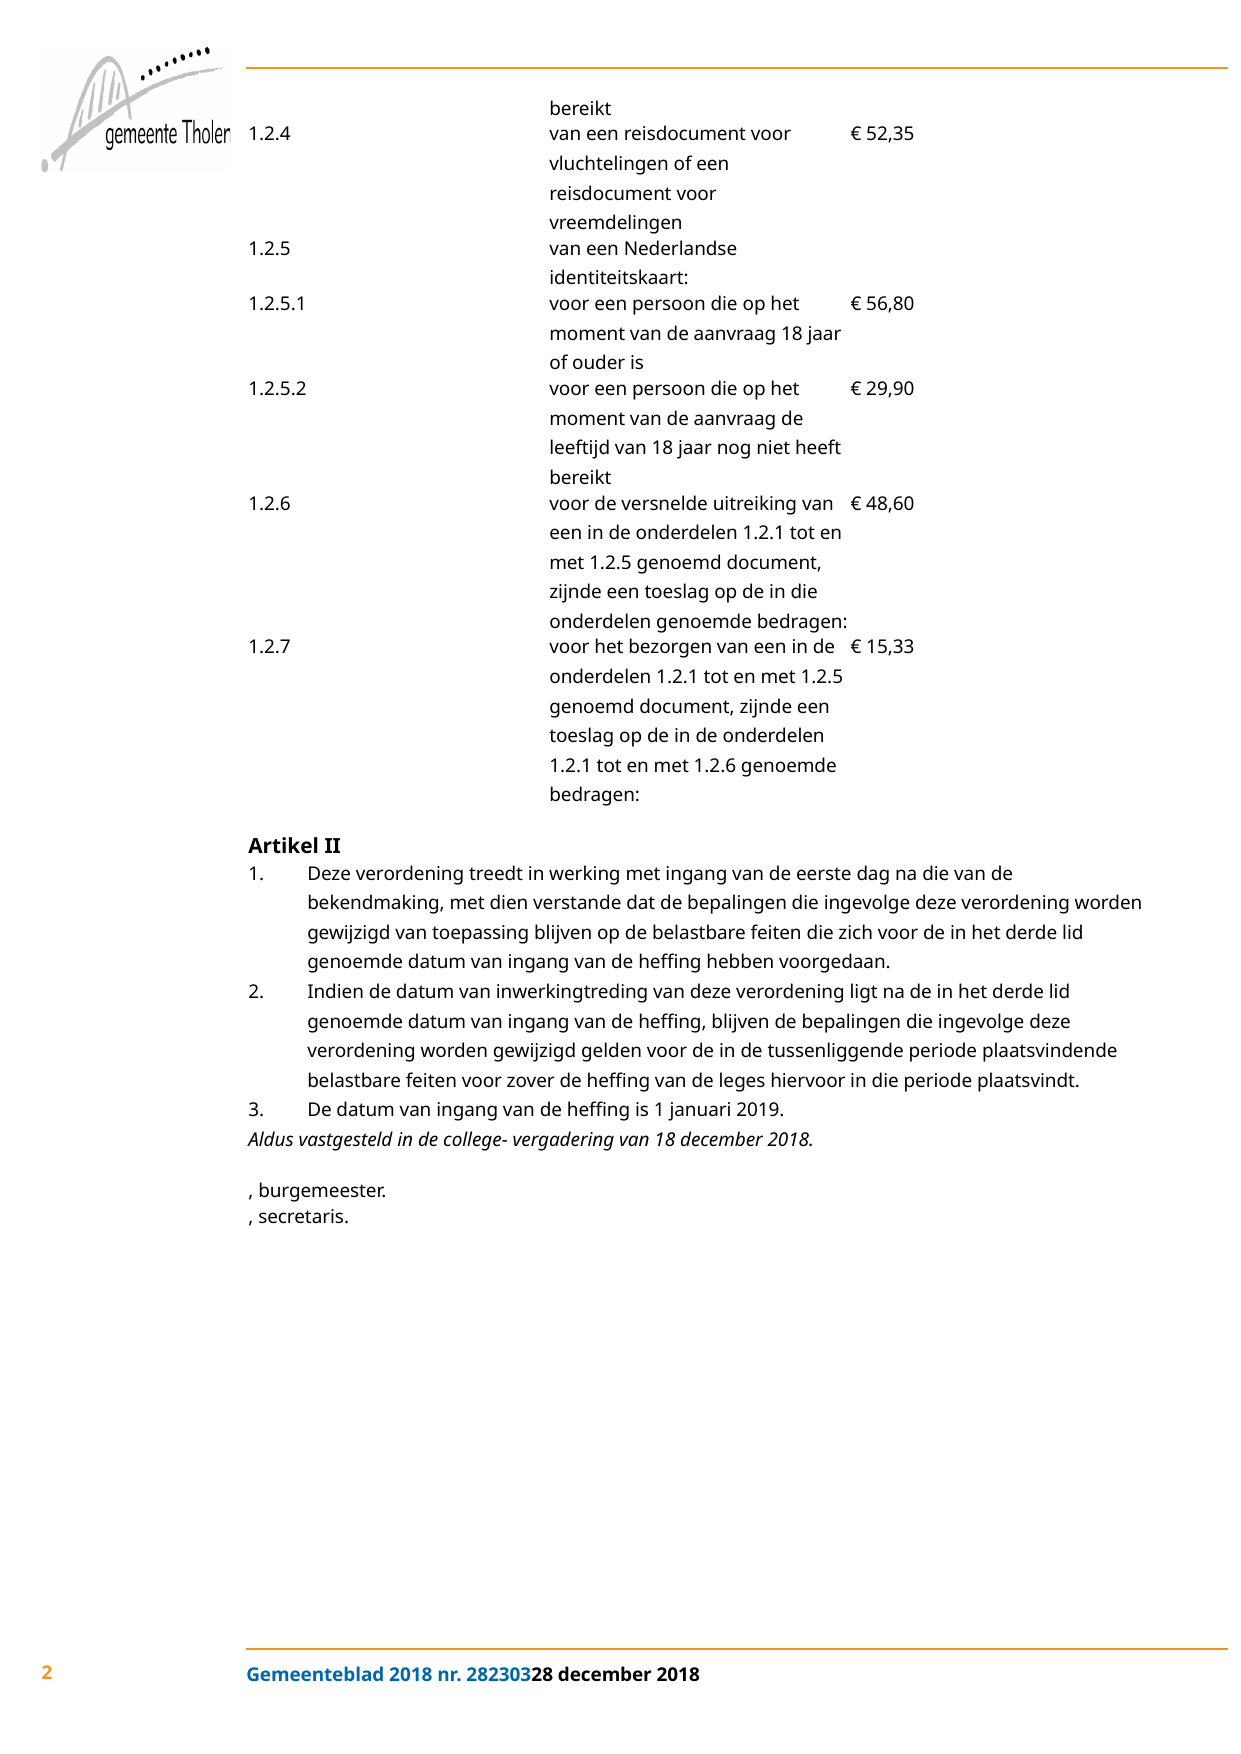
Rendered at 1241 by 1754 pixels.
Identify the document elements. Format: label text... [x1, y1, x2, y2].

table_cell 1.2.5 [248, 235, 549, 290]
table_cell bereikt [549, 95, 850, 121]
picture [41, 47, 231, 172]
text Artikel II [248, 831, 1152, 860]
table_cell € 52,35 [850, 121, 1152, 235]
table_cell € 29,90 [850, 375, 1152, 490]
table_cell van een Nederlandse identiteitskaart: [549, 235, 850, 290]
table_cell 1.2.5.1 [248, 290, 549, 375]
table_cell [248, 95, 549, 121]
table_cell 1.2.7 [248, 634, 549, 807]
table_cell voor een persoon die op het moment van de aanvraag 18 jaar of ouder is [549, 290, 850, 375]
table_cell van een reisdocument voor vluchtelingen of een reisdocument voor vreemdelingen [549, 121, 850, 235]
table_cell voor een persoon die op het moment van de aanvraag de leeftijd van 18 jaar nog niet heeft bereikt [549, 375, 850, 490]
table_cell voor het bezorgen van een in de onderdelen 1.2.1 tot en met 1.2.5 genoemd document, zijnde een toeslag op de in de onderdelen 1.2.1 tot en met 1.2.6 genoemde bedragen: [549, 634, 850, 807]
table_cell 1.2.6 [248, 490, 549, 634]
table_cell [850, 235, 1152, 290]
table_cell € 48,60 [850, 490, 1152, 634]
text , secretaris. [248, 1203, 1152, 1229]
table_cell 1.2.5.2 [248, 375, 549, 490]
table_cell € 56,80 [850, 290, 1152, 375]
table_cell 1.2.4 [248, 121, 549, 235]
list Indien de datum van inwerkingtreding van deze verordening ligt na de in het derde lid genoemde datum van ingang van de heffing, blijven de bepalingen die ingevolge deze verordening worden gewijzigd gelden voor de in de tussenliggende periode plaatsvindende belastbare feiten voor zover de heffing van de leges hiervoor in die periode plaatsvindt. [248, 978, 1152, 1093]
text Aldus vastgesteld in de college- vergadering van 18 december 2018. [248, 1126, 1152, 1152]
list Deze verordening treedt in werking met ingang van de eerste dag na die van de bekendmaking, met dien verstande dat de bepalingen die ingevolge deze verordening worden gewijzigd van toepassing blijven op de belastbare feiten die zich voor de in het derde lid genoemde datum van ingang van de heffing hebben voorgedaan. [248, 860, 1152, 974]
list De datum van ingang van de heffing is 1 januari 2019. [248, 1097, 1152, 1122]
table_cell voor de versnelde uitreiking van een in de onderdelen 1.2.1 tot en met 1.2.5 genoemd document, zijnde een toeslag op de in die onderdelen genoemde bedragen: [549, 490, 850, 634]
text , burgemeester. [248, 1178, 1152, 1203]
table_cell € 15,33 [850, 634, 1152, 807]
table_cell [850, 95, 1152, 121]
